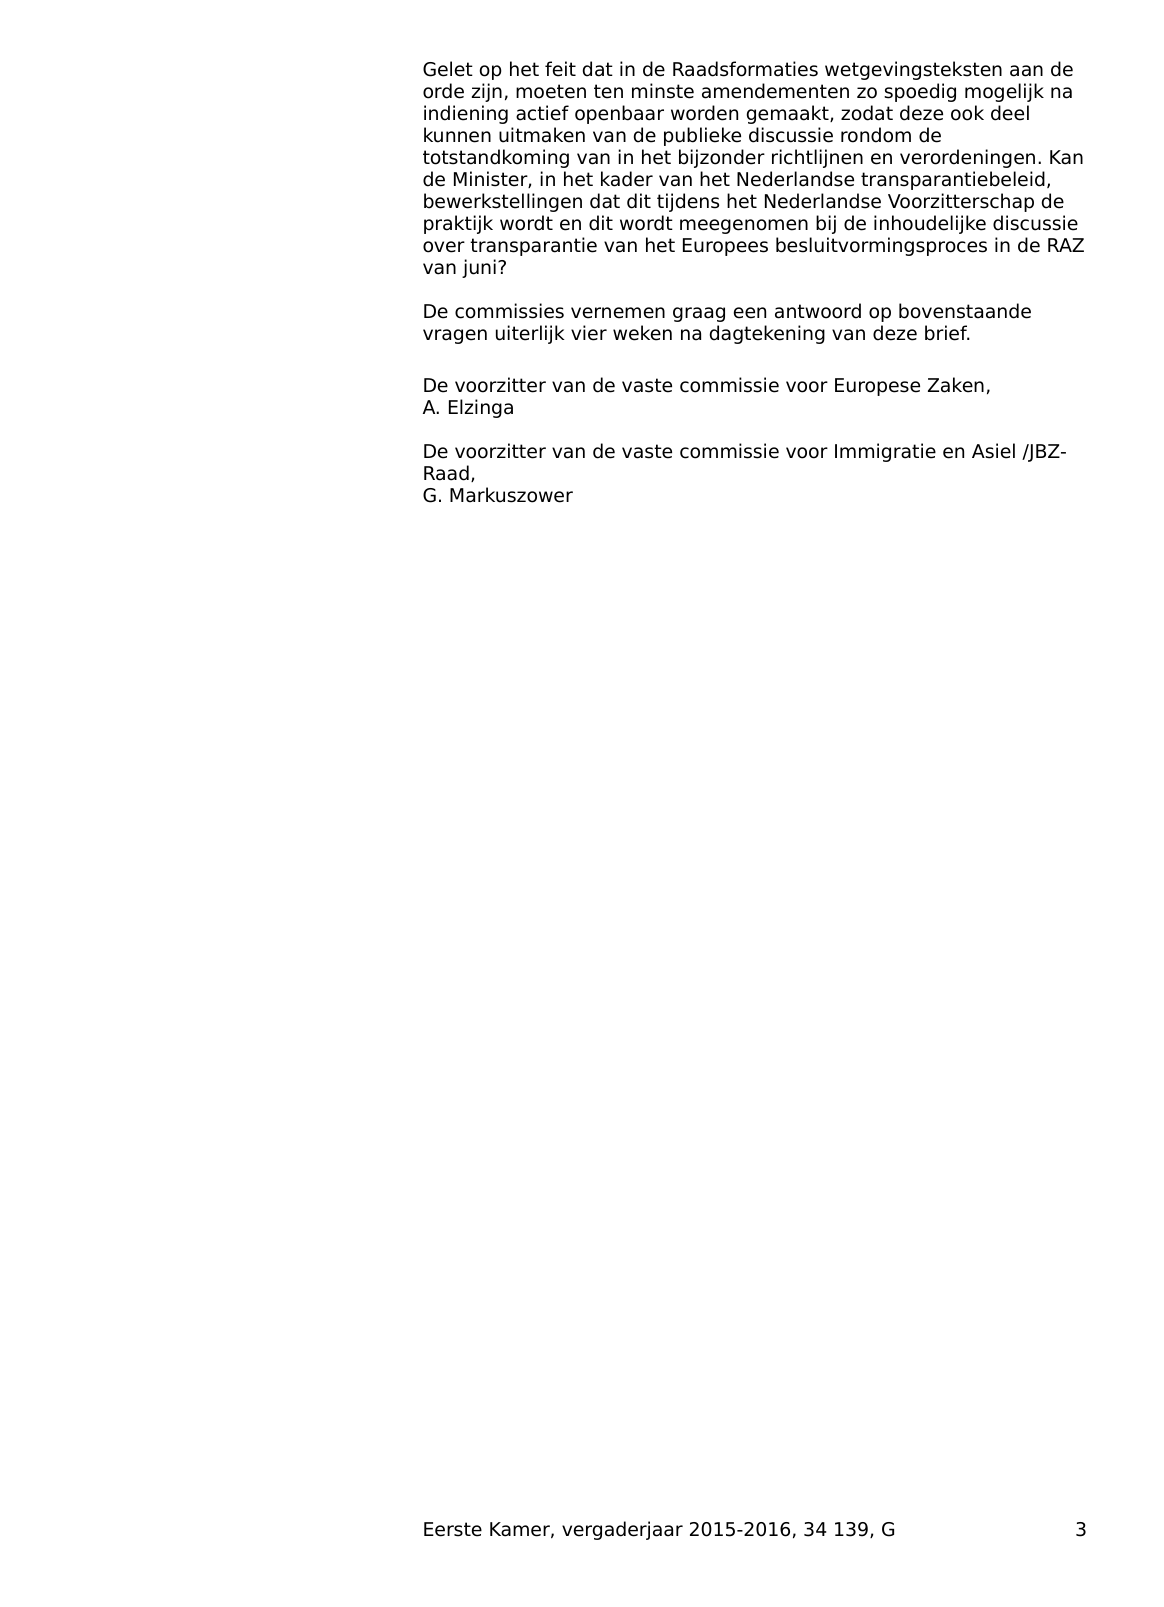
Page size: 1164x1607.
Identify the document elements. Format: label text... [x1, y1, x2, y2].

text De voorzitter van de vaste commissie voor Europese Zaken, A. Elzinga [422, 375, 1087, 419]
text Gelet op het feit dat in de Raadsformaties wetgevingsteksten aan de orde zijn, moeten ten minste amendementen zo spoedig mogelijk na indiening actief openbaar worden gemaakt, zodat deze ook deel kunnen uitmaken van de publieke discussie rondom de totstandkoming van in het bijzonder richtlijnen en verordeningen. Kan de Minister, in het kader van het Nederlandse transparantiebeleid, bewerkstellingen dat dit tijdens het Nederlandse Voorzitterschap de praktijk wordt en dit wordt meegenomen bij de inhoudelijke discussie over transparantie van het Europees besluitvormingsproces in de RAZ van juni? [422, 59, 1087, 279]
text De commissies vernemen graag een antwoord op bovenstaande vragen uiterlijk vier weken na dagtekening van deze brief. [422, 301, 1087, 345]
text De voorzitter van de vaste commissie voor Immigratie en Asiel /JBZ-Raad, G. Markuszower [422, 441, 1087, 507]
